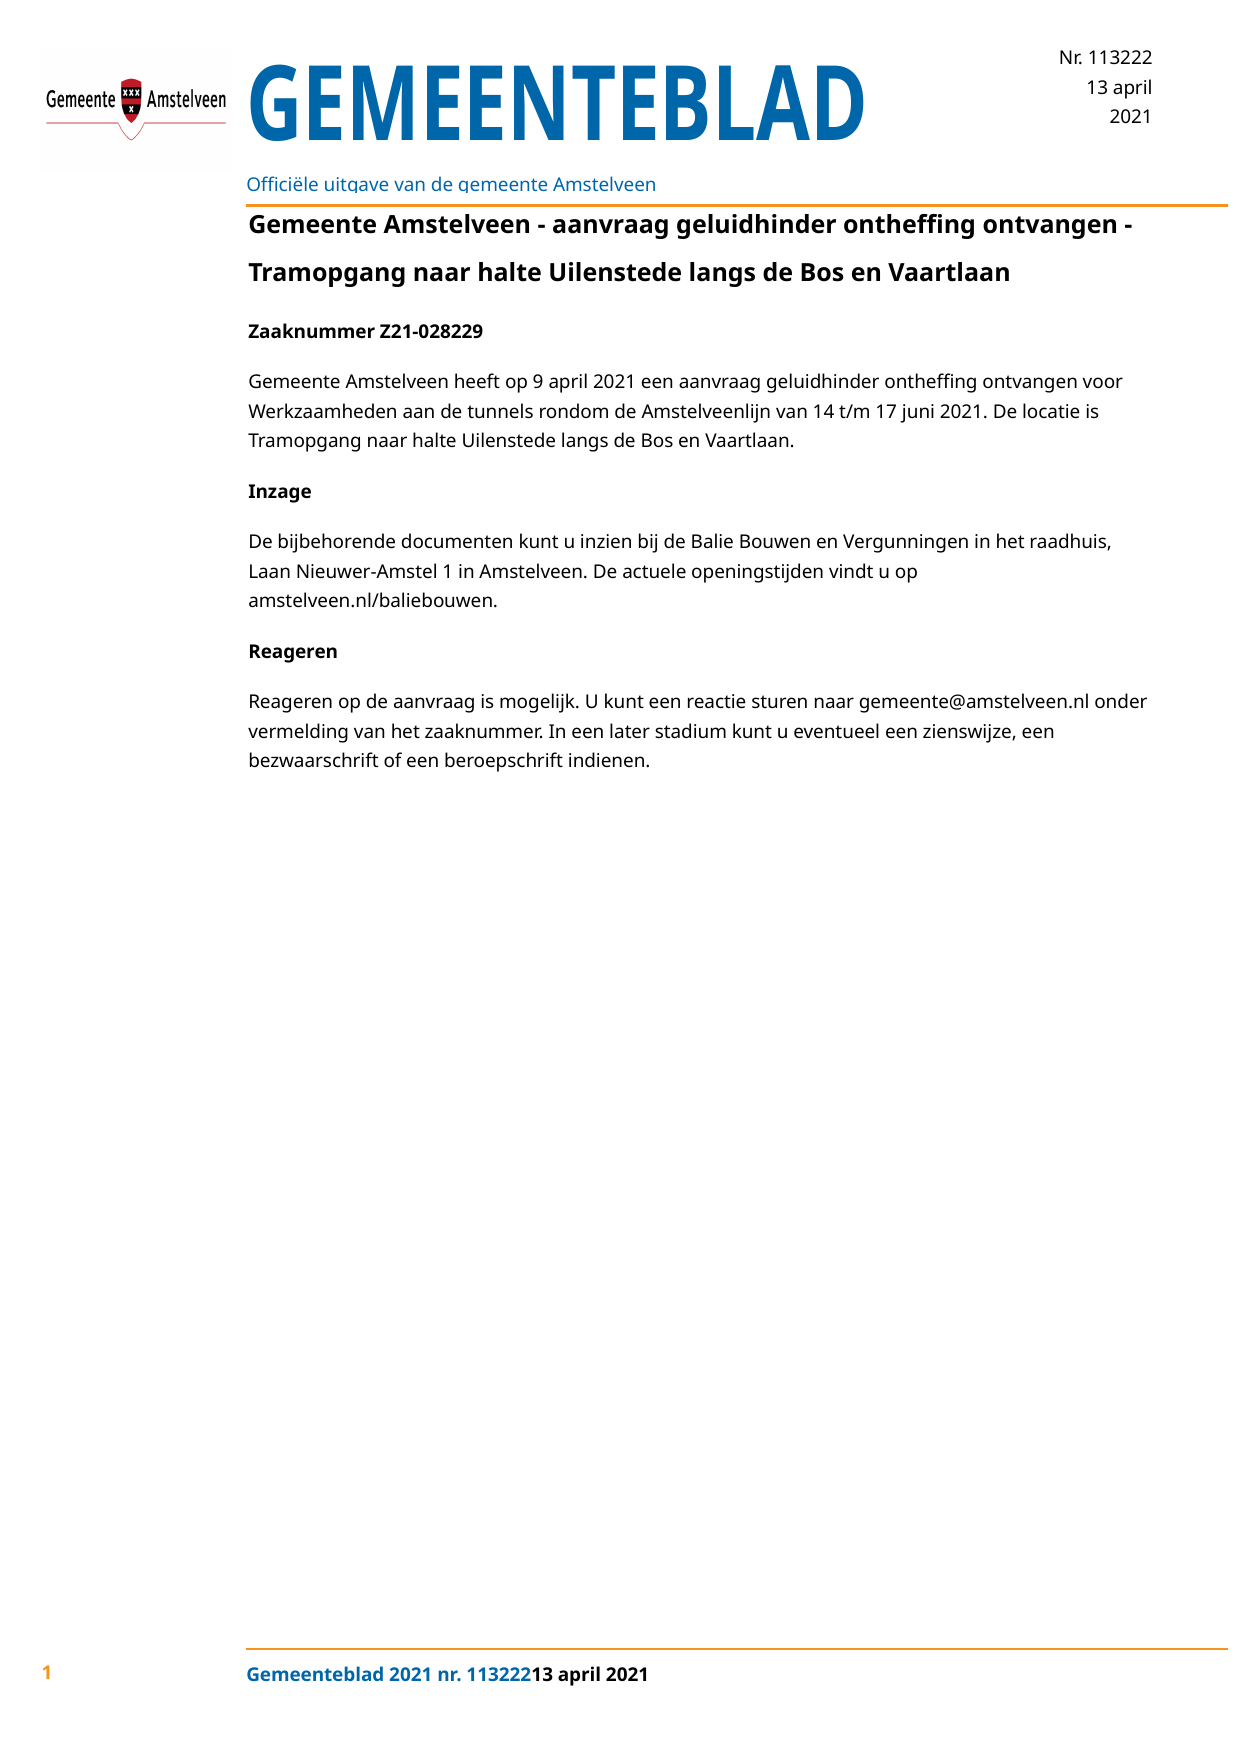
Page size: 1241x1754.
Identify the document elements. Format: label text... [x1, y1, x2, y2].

text Reageren [248, 638, 1152, 664]
text Inzage [248, 478, 1152, 504]
picture [41, 47, 231, 172]
text De bijbehorende documenten kunt u inzien bij de Balie Bouwen en Vergunningen in het raadhuis, Laan Nieuwer-Amstel 1 in Amstelveen. De actuele openingstijden vindt u op amstelveen.nl/baliebouwen. [248, 528, 1152, 613]
text Zaaknummer Z21-028229 [248, 318, 1152, 344]
text Gemeente Amstelveen heeft op 9 april 2021 een aanvraag geluidhinder ontheffing ontvangen voor Werkzaamheden aan de tunnels rondom de Amstelveenlijn van 14 t/m 17 juni 2021. De locatie is Tramopgang naar halte Uilenstede langs de Bos en Vaartlaan. [248, 368, 1152, 453]
text Reageren op de aanvraag is mogelijk. U kunt een reactie sturen naar gemeente@amstelveen.nl onder vermelding van het zaaknummer. In een later stadium kunt u eventueel een zienswijze, een bezwaarschrift of een beroepschrift indienen. [248, 688, 1152, 773]
text Gemeente Amstelveen - aanvraag geluidhinder ontheffing ontvangen - Tramopgang naar halte Uilenstede langs de Bos en Vaartlaan [248, 207, 1152, 288]
